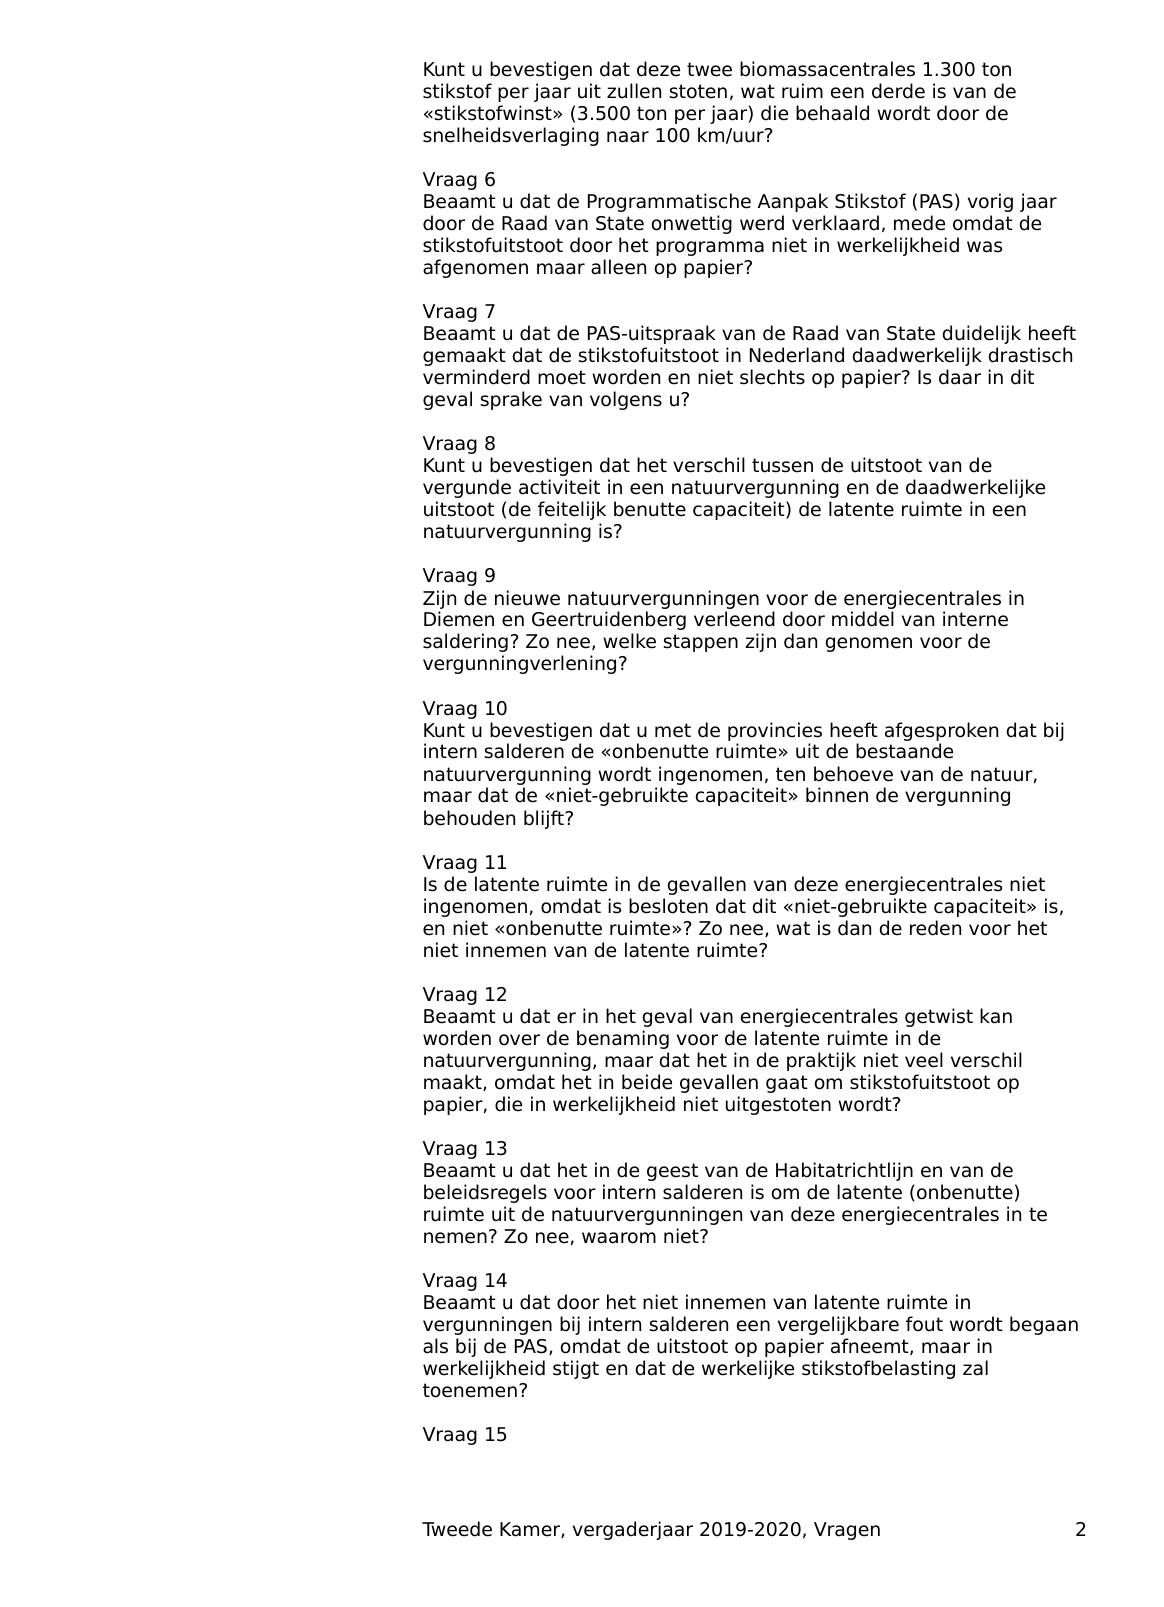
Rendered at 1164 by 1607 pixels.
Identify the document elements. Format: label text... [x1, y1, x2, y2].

text Beaamt u dat de Programmatische Aanpak Stikstof (PAS) vorig jaar door de Raad van State onwettig werd verklaard, mede omdat de stikstofuitstoot door het programma niet in werkelijkheid was afgenomen maar alleen op papier? [422, 191, 1087, 279]
text Beaamt u dat er in het geval van energiecentrales getwist kan worden over de benaming voor de latente ruimte in de natuurvergunning, maar dat het in de praktijk niet veel verschil maakt, omdat het in beide gevallen gaat om stikstofuitstoot op papier, die in werkelijkheid niet uitgestoten wordt? [422, 1006, 1087, 1116]
text Beaamt u dat het in de geest van de Habitatrichtlijn en van de beleidsregels voor intern salderen is om de latente (onbenutte) ruimte uit de natuurvergunningen van deze energiecentrales in te nemen? Zo nee, waarom niet? [422, 1160, 1087, 1248]
text Vraag 9 [422, 565, 1087, 587]
text Is de latente ruimte in de gevallen van deze energiecentrales niet ingenomen, omdat is besloten dat dit «niet-gebruikte capaciteit» is, en niet «onbenutte ruimte»? Zo nee, wat is dan de reden voor het niet innemen van de latente ruimte? [422, 873, 1087, 961]
text Kunt u bevestigen dat het verschil tussen de uitstoot van de vergunde activiteit in een natuurvergunning en de daadwerkelijke uitstoot (de feitelijk benutte capaciteit) de latente ruimte in een natuurvergunning is? [422, 455, 1087, 543]
text Kunt u bevestigen dat deze twee biomassacentrales 1.300 ton stikstof per jaar uit zullen stoten, wat ruim een derde is van de «stikstofwinst» (3.500 ton per jaar) die behaald wordt door de snelheidsverlaging naar 100 km/uur? [422, 59, 1087, 147]
text Vraag 7 [422, 301, 1087, 323]
text Vraag 14 [422, 1270, 1087, 1292]
text Kunt u bevestigen dat u met de provincies heeft afgesproken dat bij intern salderen de «onbenutte ruimte» uit de bestaande natuurvergunning wordt ingenomen, ten behoeve van de natuur, maar dat de «niet-gebruikte capaciteit» binnen de vergunning behouden blijft? [422, 719, 1087, 829]
text Vraag 13 [422, 1138, 1087, 1160]
text Beaamt u dat door het niet innemen van latente ruimte in vergunningen bij intern salderen een vergelijkbare fout wordt begaan als bij de PAS, omdat de uitstoot op papier afneemt, maar in werkelijkheid stijgt en dat de werkelijke stikstofbelasting zal toenemen? [422, 1292, 1087, 1402]
text Vraag 8 [422, 433, 1087, 455]
text Zijn de nieuwe natuurvergunningen voor de energiecentrales in Diemen en Geertruidenberg verleend door middel van interne saldering? Zo nee, welke stappen zijn dan genomen voor de vergunningverlening? [422, 587, 1087, 675]
text Vraag 10 [422, 697, 1087, 719]
text Beaamt u dat de PAS-uitspraak van de Raad van State duidelijk heeft gemaakt dat de stikstofuitstoot in Nederland daadwerkelijk drastisch verminderd moet worden en niet slechts op papier? Is daar in dit geval sprake van volgens u? [422, 323, 1087, 411]
text Vraag 11 [422, 852, 1087, 873]
text Vraag 6 [422, 169, 1087, 191]
text Vraag 15 [422, 1424, 1087, 1446]
text Vraag 12 [422, 984, 1087, 1006]
